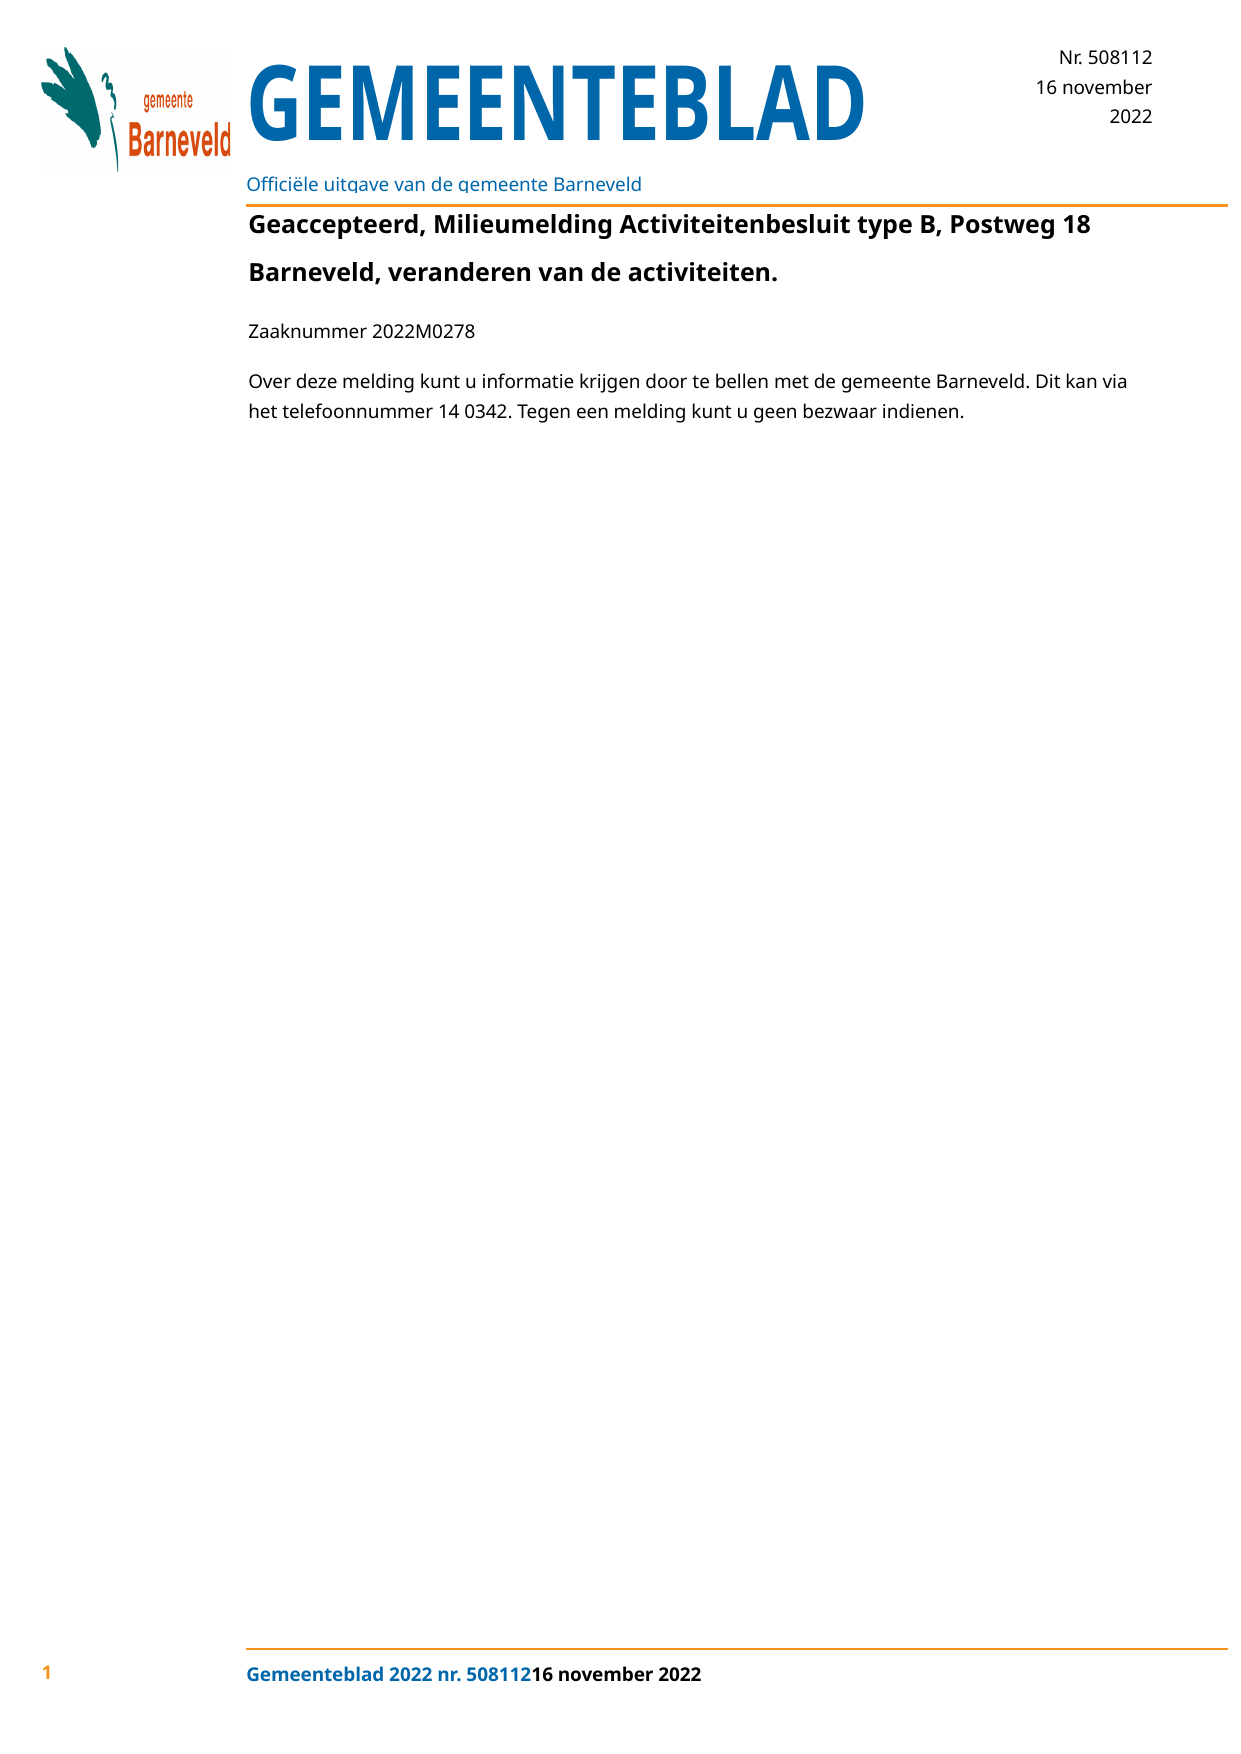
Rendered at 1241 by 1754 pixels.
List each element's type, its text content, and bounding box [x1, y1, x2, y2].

text Geaccepteerd, Milieumelding Activiteitenbesluit type B, Postweg 18 Barneveld, veranderen van de activiteiten. [248, 207, 1152, 288]
text Over deze melding kunt u informatie krijgen door te bellen met de gemeente Barneveld. Dit kan via het telefoonnummer 14 0342. Tegen een melding kunt u geen bezwaar indienen. [248, 368, 1152, 424]
picture [41, 47, 231, 172]
text Zaaknummer 2022M0278 [248, 318, 1152, 344]
